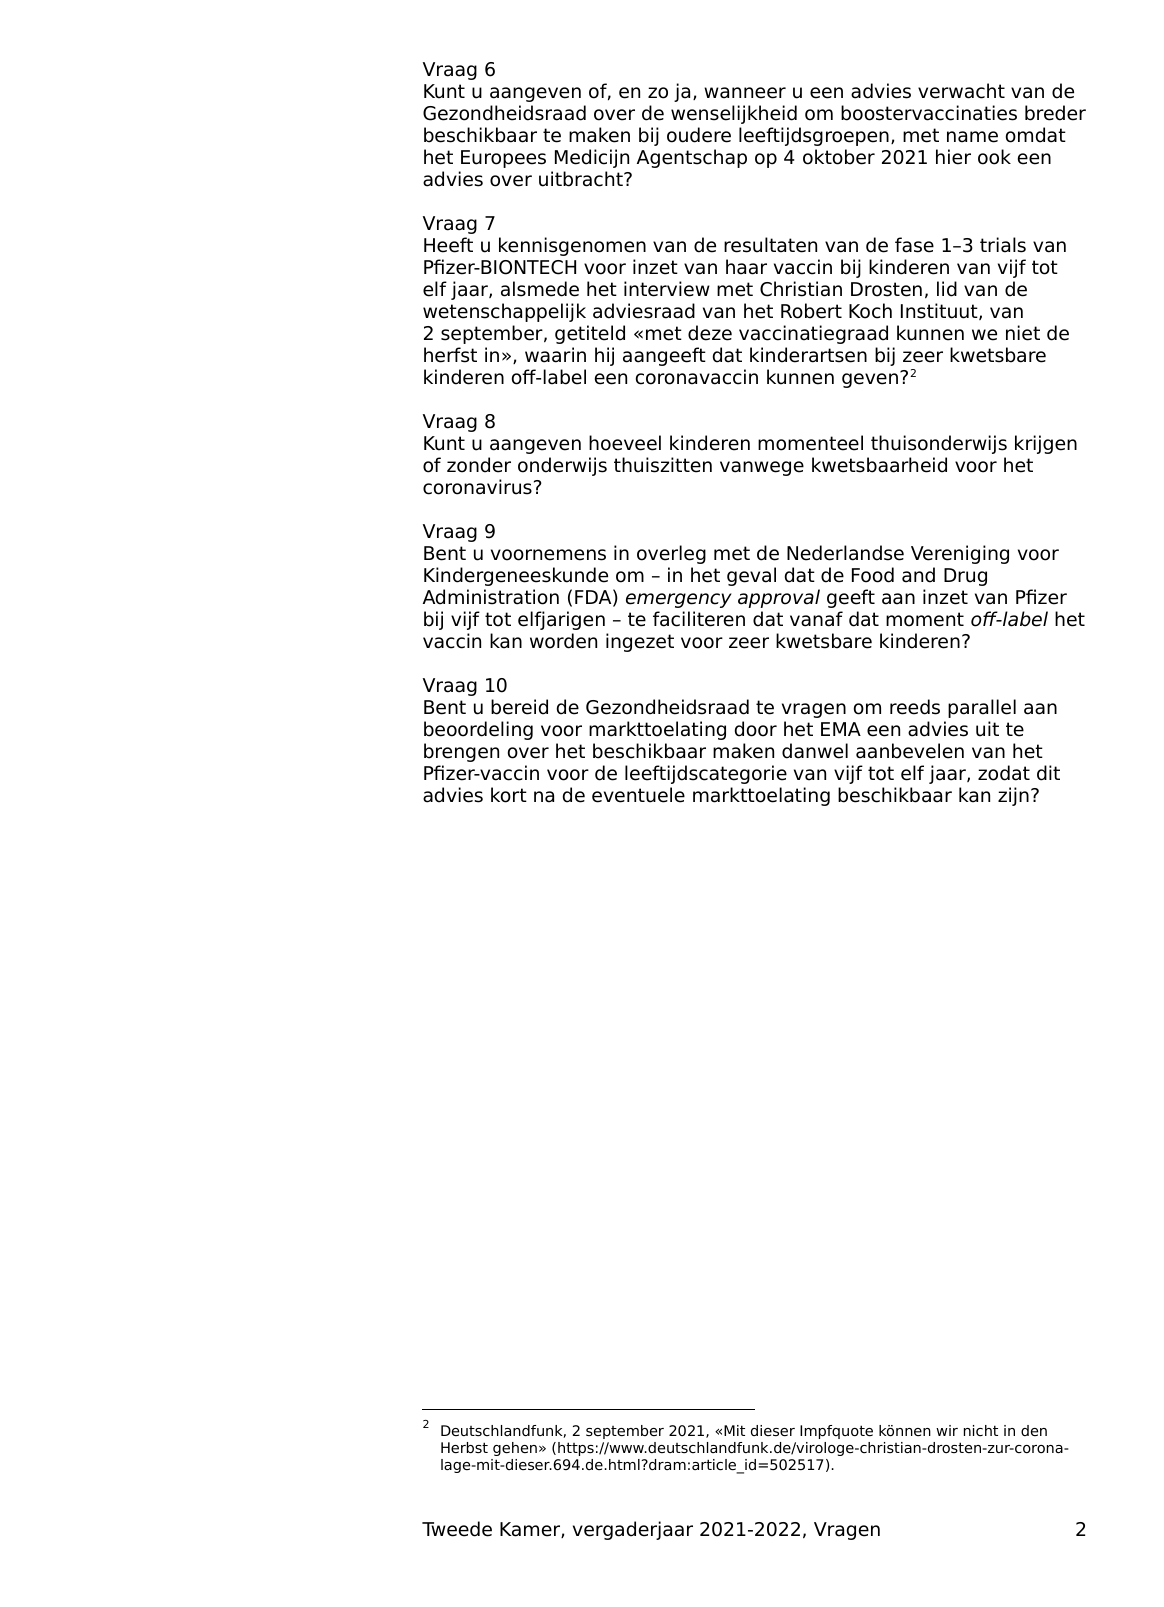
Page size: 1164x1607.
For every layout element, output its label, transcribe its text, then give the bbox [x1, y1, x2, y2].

text Vraag 7 [422, 213, 1087, 235]
text Bent u bereid de Gezondheidsraad te vragen om reeds parallel aan beoordeling voor markttoelating door het EMA een advies uit te brengen over het beschikbaar maken danwel aanbevelen van het Pfizer-vaccin voor de leeftijdscategorie van vijf tot elf jaar, zodat dit advies kort na de eventuele markttoelating beschikbaar kan zijn? [422, 697, 1087, 807]
text Vraag 10 [422, 675, 1087, 697]
text Vraag 8 [422, 411, 1087, 433]
text Vraag 9 [422, 521, 1087, 543]
text Heeft u kennisgenomen van de resultaten van de fase 1–3 trials van Pfizer-BIONTECH voor inzet van haar vaccin bij kinderen van vijf tot elf jaar, alsmede het interview met Christian Drosten, lid van de wetenschappelijk adviesraad van het Robert Koch Instituut, van 2 september, getiteld «met deze vaccinatiegraad kunnen we niet de herfst in», waarin hij aangeeft dat kinderartsen bij zeer kwetsbare kinderen off-label een coronavaccin kunnen geven? [422, 235, 1087, 389]
text Vraag 6 [422, 59, 1087, 81]
text Bent u voornemens in overleg met de Nederlandse Vereniging voor Kindergeneeskunde om – in het geval dat de Food and Drug Administration (FDA) emergency approval geeft aan inzet van Pfizer bij vijf tot elfjarigen – te faciliteren dat vanaf dat moment off-label het vaccin kan worden ingezet voor zeer kwetsbare kinderen? [422, 543, 1087, 653]
text Kunt u aangeven of, en zo ja, wanneer u een advies verwacht van de Gezondheidsraad over de wenselijkheid om boostervaccinaties breder beschikbaar te maken bij oudere leeftijdsgroepen, met name omdat het Europees Medicijn Agentschap op 4 oktober 2021 hier ook een advies over uitbracht? [422, 81, 1087, 191]
text Deutschlandfunk, 2 september 2021, «Mit dieser Impfquote können wir nicht in den Herbst gehen» (https://www.deutschlandfunk.de/virologe-christian-drosten-zur-corona-lage-mit-dieser.694.de.html?dram:article_id=502517). [422, 1418, 1087, 1474]
text Kunt u aangeven hoeveel kinderen momenteel thuisonderwijs krijgen of zonder onderwijs thuiszitten vanwege kwetsbaarheid voor het coronavirus? [422, 433, 1087, 499]
